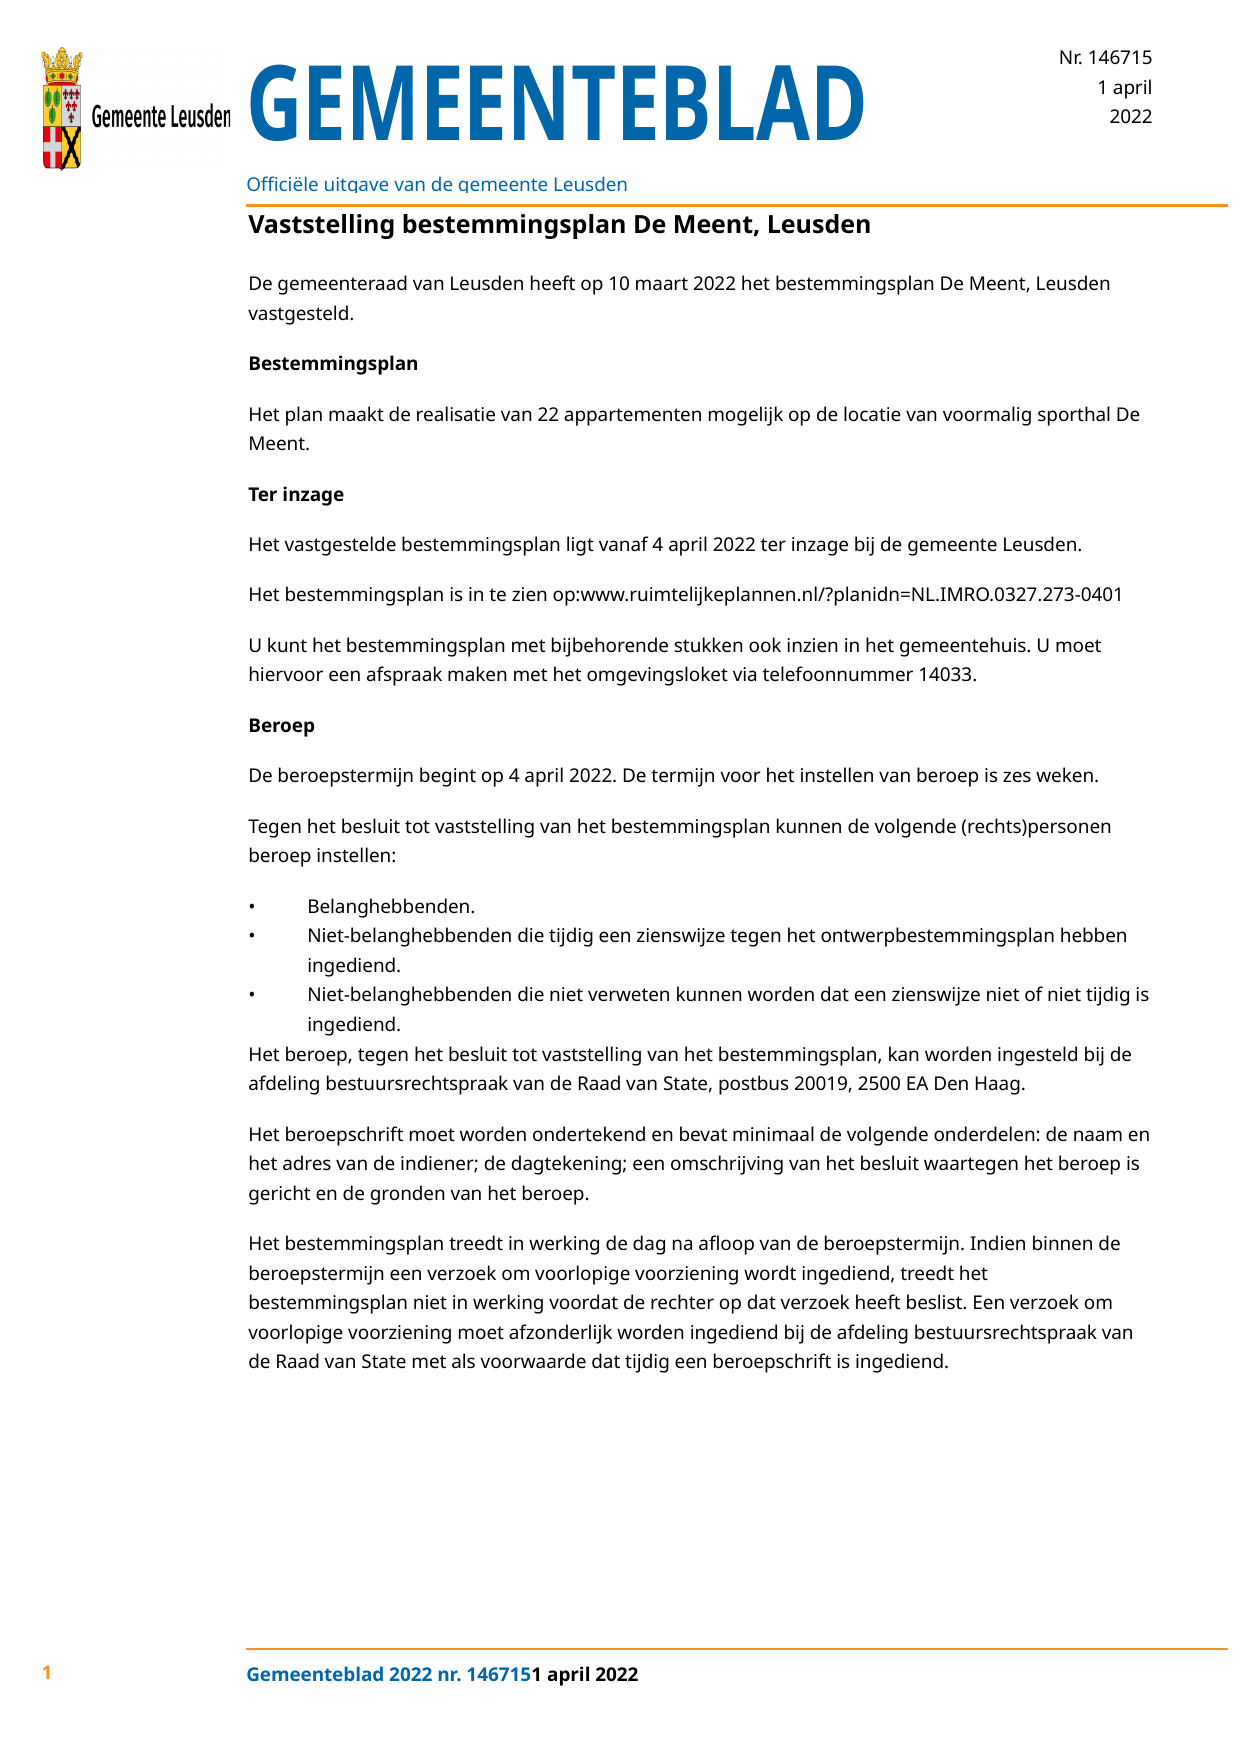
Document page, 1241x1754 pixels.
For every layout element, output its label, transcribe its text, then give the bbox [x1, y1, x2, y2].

list Niet-belanghebbenden die tijdig een zienswijze tegen het ontwerpbestemmingsplan hebben ingediend. [248, 922, 1152, 978]
text Het plan maakt de realisatie van 22 appartementen mogelijk op de locatie van voormalig sporthal De Meent. [248, 401, 1152, 456]
text De beroepstermijn begint op 4 april 2022. De termijn voor het instellen van beroep is zes weken. [248, 762, 1152, 788]
text Vaststelling bestemmingsplan De Meent, Leusden [248, 207, 1152, 241]
text De gemeenteraad van Leusden heeft op 10 maart 2022 het bestemmingsplan De Meent, Leusden vastgesteld. [248, 270, 1152, 326]
text Het vastgestelde bestemmingsplan ligt vanaf 4 april 2022 ter inzage bij de gemeente Leusden. [248, 531, 1152, 557]
list Belanghebbenden. [248, 893, 1152, 918]
list Niet-belanghebbenden die niet verweten kunnen worden dat een zienswijze niet of niet tijdig is ingediend. [248, 982, 1152, 1037]
text Tegen het besluit tot vaststelling van het bestemmingsplan kunnen de volgende (rechts)personen beroep instellen: [248, 813, 1152, 868]
text Het beroep, tegen het besluit tot vaststelling van het bestemmingsplan, kan worden ingesteld bij de afdeling bestuursrechtspraak van de Raad van State, postbus 20019, 2500 EA Den Haag. [248, 1041, 1152, 1096]
text Het beroepschrift moet worden ondertekend en bevat minimaal de volgende onderdelen: de naam en het adres van de indiener; de dagtekening; een omschrijving van het besluit waartegen het beroep is gericht en de gronden van het beroep. [248, 1121, 1152, 1206]
text Bestemmingsplan [248, 350, 1152, 376]
text Ter inzage [248, 481, 1152, 506]
picture [41, 47, 231, 172]
text Beroep [248, 712, 1152, 738]
text Het bestemmingsplan treedt in werking de dag na afloop van de beroepstermijn. Indien binnen de beroepstermijn een verzoek om voorlopige voorziening wordt ingediend, treedt het bestemmingsplan niet in werking voordat de rechter op dat verzoek heeft beslist. Een verzoek om voorlopige voorziening moet afzonderlijk worden ingediend bij de afdeling bestuursrechtspraak van de Raad van State met als voorwaarde dat tijdig een beroepschrift is ingediend. [248, 1230, 1152, 1374]
text U kunt het bestemmingsplan met bijbehorende stukken ook inzien in het gemeentehuis. U moet hiervoor een afspraak maken met het omgevingsloket via telefoonnummer 14033. [248, 632, 1152, 687]
text Het bestemmingsplan is in te zien op:www.ruimtelijkeplannen.nl/?planidn=NL.IMRO.0327.273-0401 [248, 582, 1152, 607]
